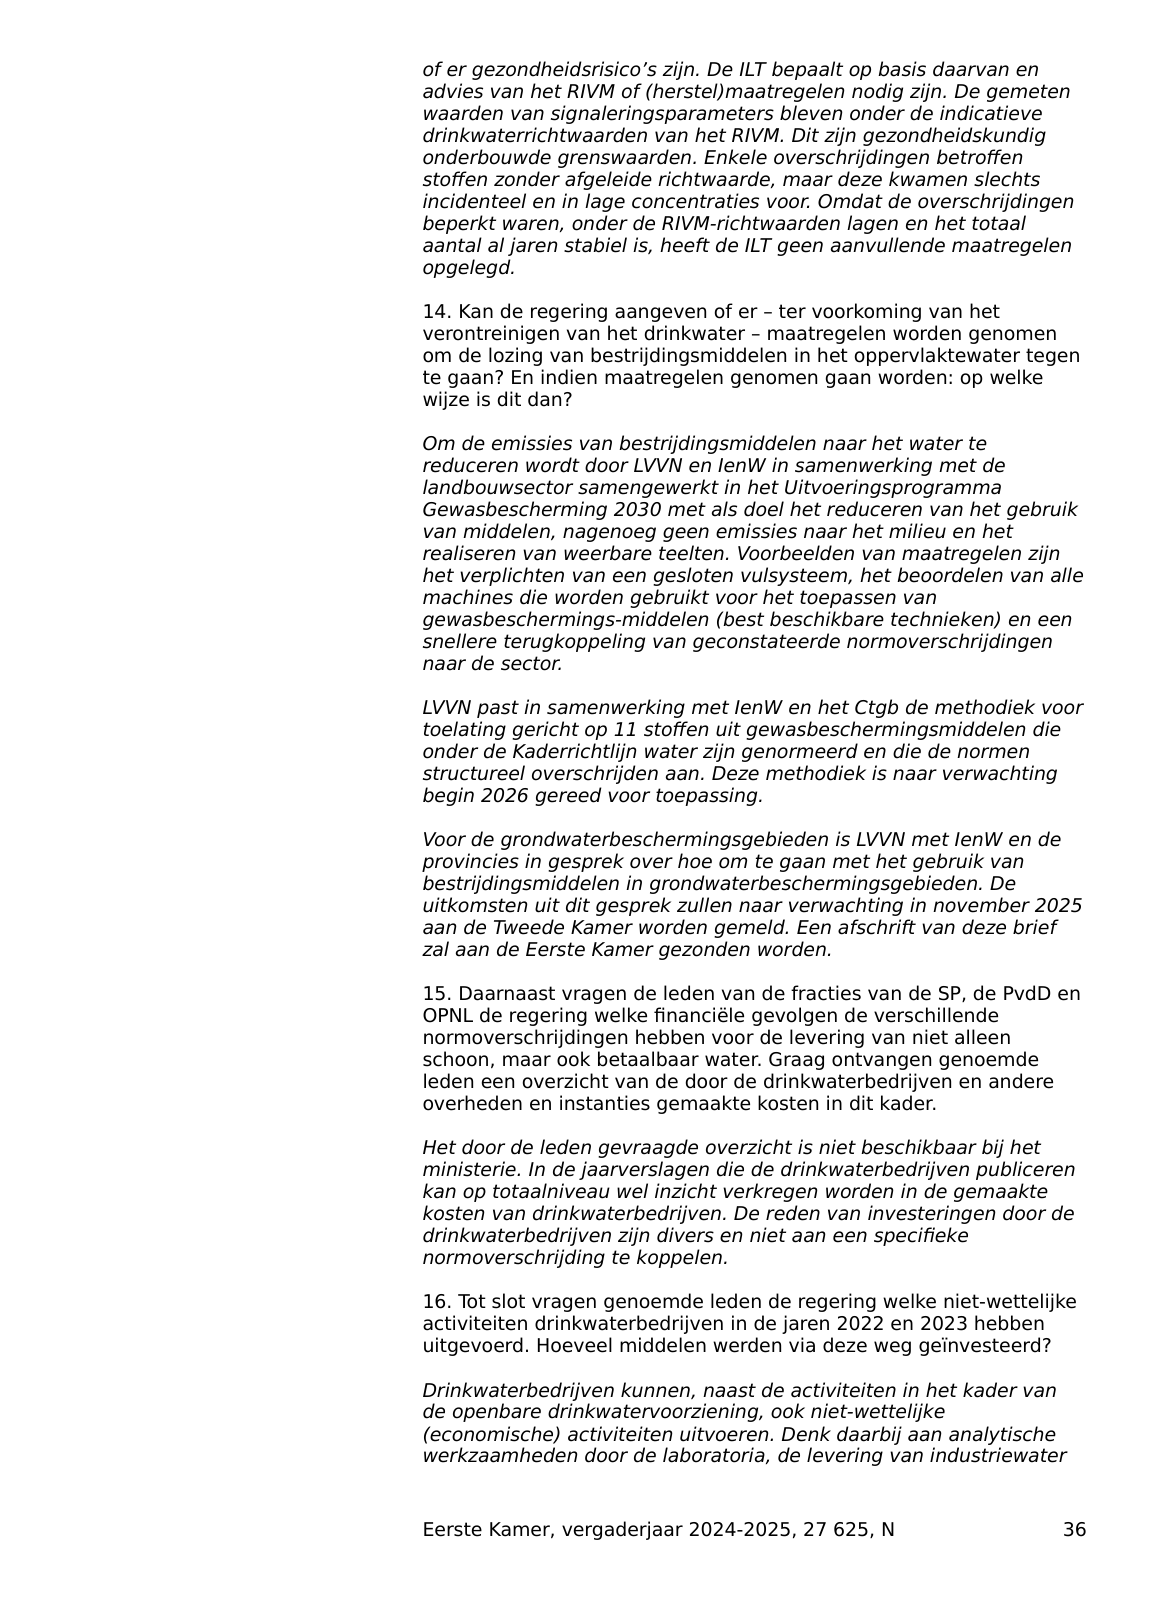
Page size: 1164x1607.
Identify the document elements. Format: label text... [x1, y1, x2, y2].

text 15. Daarnaast vragen de leden van de fracties van de SP, de PvdD en OPNL de regering welke financiële gevolgen de verschillende normoverschrijdingen hebben voor de levering van niet alleen schoon, maar ook betaalbaar water. Graag ontvangen genoemde leden een overzicht van de door de drinkwaterbedrijven en andere overheden en instanties gemaakte kosten in dit kader. [422, 983, 1087, 1115]
text Het door de leden gevraagde overzicht is niet beschikbaar bij het ministerie. In de jaarverslagen die de drinkwaterbedrijven publiceren kan op totaalniveau wel inzicht verkregen worden in de gemaakte kosten van drinkwaterbedrijven. De reden van investeringen door de drinkwaterbedrijven zijn divers en niet aan een specifieke normoverschrijding te koppelen. [422, 1137, 1087, 1269]
text Om de emissies van bestrijdingsmiddelen naar het water te reduceren wordt door LVVN en IenW in samenwerking met de landbouwsector samengewerkt in het Uitvoeringsprogramma Gewasbescherming 2030 met als doel het reduceren van het gebruik van middelen, nagenoeg geen emissies naar het milieu en het realiseren van weerbare teelten. Voorbeelden van maatregelen zijn het verplichten van een gesloten vulsysteem, het beoordelen van alle machines die worden gebruikt voor het toepassen van gewasbeschermings-middelen (best beschikbare technieken) en een snellere terugkoppeling van geconstateerde normoverschrijdingen naar de sector. [422, 433, 1087, 675]
text Drinkwaterbedrijven kunnen, naast de activiteiten in het kader van de openbare drinkwatervoorziening, ook niet-wettelijke (economische) activiteiten uitvoeren. Denk daarbij aan analytische werkzaamheden door de laboratoria, de levering van industriewater [422, 1379, 1087, 1467]
text 16. Tot slot vragen genoemde leden de regering welke niet-wettelijke activiteiten drinkwaterbedrijven in de jaren 2022 en 2023 hebben uitgevoerd. Hoeveel middelen werden via deze weg geïnvesteerd? [422, 1291, 1087, 1357]
text 14. Kan de regering aangeven of er – ter voorkoming van het verontreinigen van het drinkwater – maatregelen worden genomen om de lozing van bestrijdingsmiddelen in het oppervlaktewater tegen te gaan? En indien maatregelen genomen gaan worden: op welke wijze is dit dan? [422, 301, 1087, 411]
text LVVN past in samenwerking met IenW en het Ctgb de methodiek voor toelating gericht op 11 stoffen uit gewasbeschermingsmiddelen die onder de Kaderrichtlijn water zijn genormeerd en die de normen structureel overschrijden aan. Deze methodiek is naar verwachting begin 2026 gereed voor toepassing. [422, 697, 1087, 807]
text of er gezondheidsrisico’s zijn. De ILT bepaalt op basis daarvan en advies van het RIVM of (herstel)maatregelen nodig zijn. De gemeten waarden van signaleringsparameters bleven onder de indicatieve drinkwaterrichtwaarden van het RIVM. Dit zijn gezondheidskundig onderbouwde grenswaarden. Enkele overschrijdingen betroffen stoffen zonder afgeleide richtwaarde, maar deze kwamen slechts incidenteel en in lage concentraties voor. Omdat de overschrijdingen beperkt waren, onder de RIVM-richtwaarden lagen en het totaal aantal al jaren stabiel is, heeft de ILT geen aanvullende maatregelen opgelegd. [422, 59, 1087, 279]
text Voor de grondwaterbeschermingsgebieden is LVVN met IenW en de provincies in gesprek over hoe om te gaan met het gebruik van bestrijdingsmiddelen in grondwaterbeschermingsgebieden. De uitkomsten uit dit gesprek zullen naar verwachting in november 2025 aan de Tweede Kamer worden gemeld. Een afschrift van deze brief zal aan de Eerste Kamer gezonden worden. [422, 829, 1087, 961]
